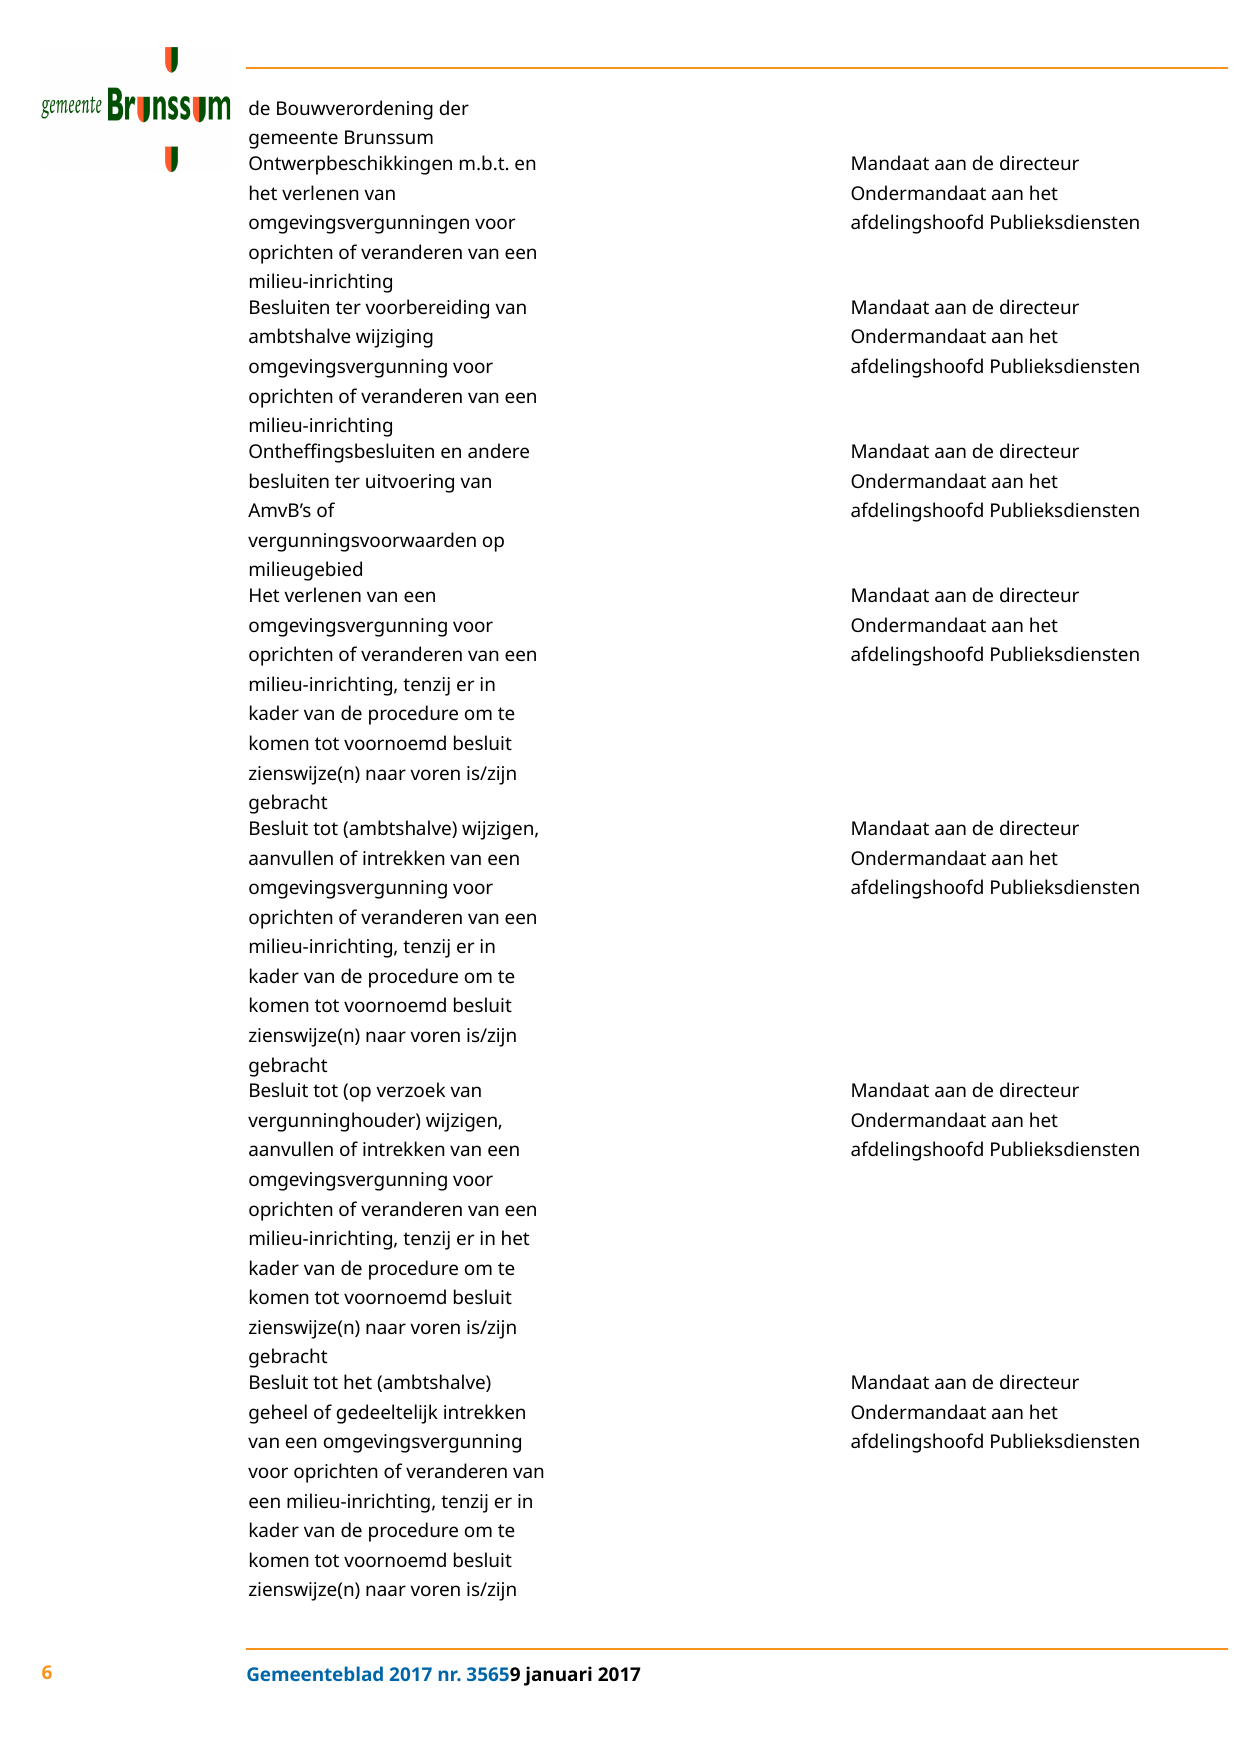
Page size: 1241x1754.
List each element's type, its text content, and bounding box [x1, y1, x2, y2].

table_cell Besluit tot (op verzoek van vergunninghouder) wijzigen, aanvullen of intrekken van een omgevingsvergunning voor oprichten of veranderen van een milieu-inrichting, tenzij er in het kader van de procedure om te komen tot voornoemd besluit zienswijze(n) naar voren is/zijn gebracht [248, 1078, 549, 1369]
table_cell [549, 815, 850, 1077]
table_cell Besluit tot (ambtshalve) wijzigen, aanvullen of intrekken van een omgevingsvergunning voor oprichten of veranderen van een milieu-inrichting, tenzij er in kader van de procedure om te komen tot voornoemd besluit zienswijze(n) naar voren is/zijn gebracht [248, 815, 549, 1077]
table_cell Ontheffingsbesluiten en andere besluiten ter uitvoering van AmvB’s of vergunningsvoorwaarden op milieugebied [248, 438, 549, 582]
table_cell [549, 1078, 850, 1369]
table_cell [549, 150, 850, 294]
table_cell [549, 294, 850, 438]
table_cell [549, 1370, 850, 1602]
table_cell Het verlenen van een omgevingsvergunning voor oprichten of veranderen van een milieu-inrichting, tenzij er in kader van de procedure om te komen tot voornoemd besluit zienswijze(n) naar voren is/zijn gebracht [248, 582, 549, 815]
table_cell [549, 95, 850, 150]
table_cell Besluiten ter voorbereiding van ambtshalve wijziging omgevingsvergunning voor oprichten of veranderen van een milieu-inrichting [248, 294, 549, 438]
table_cell Mandaat aan de directeur Ondermandaat aan het afdelingshoofd Publieksdiensten [850, 294, 1152, 438]
table_cell [549, 582, 850, 815]
table_cell Mandaat aan de directeur Ondermandaat aan het afdelingshoofd Publieksdiensten [850, 582, 1152, 815]
table_cell Mandaat aan de directeur Ondermandaat aan het afdelingshoofd Publieksdiensten [850, 815, 1152, 1077]
table_cell Besluit tot het (ambtshalve) geheel of gedeeltelijk intrekken van een omgevingsvergunning voor oprichten of veranderen van een milieu-inrichting, tenzij er in kader van de procedure om te komen tot voornoemd besluit zienswijze(n) naar voren is/zijn [248, 1370, 549, 1602]
table_cell [850, 95, 1152, 150]
table_cell de Bouwverordening der gemeente Brunssum [248, 95, 549, 150]
picture [41, 47, 231, 172]
table_cell Ontwerpbeschikkingen m.b.t. en het verlenen van omgevingsvergunningen voor oprichten of veranderen van een milieu-inrichting [248, 150, 549, 294]
table_cell Mandaat aan de directeur Ondermandaat aan het afdelingshoofd Publieksdiensten [850, 1078, 1152, 1369]
table_cell Mandaat aan de directeur Ondermandaat aan het afdelingshoofd Publieksdiensten [850, 438, 1152, 582]
table_cell Mandaat aan de directeur Ondermandaat aan het afdelingshoofd Publieksdiensten [850, 150, 1152, 294]
table_cell [549, 438, 850, 582]
table_cell Mandaat aan de directeur Ondermandaat aan het afdelingshoofd Publieksdiensten [850, 1370, 1152, 1602]
